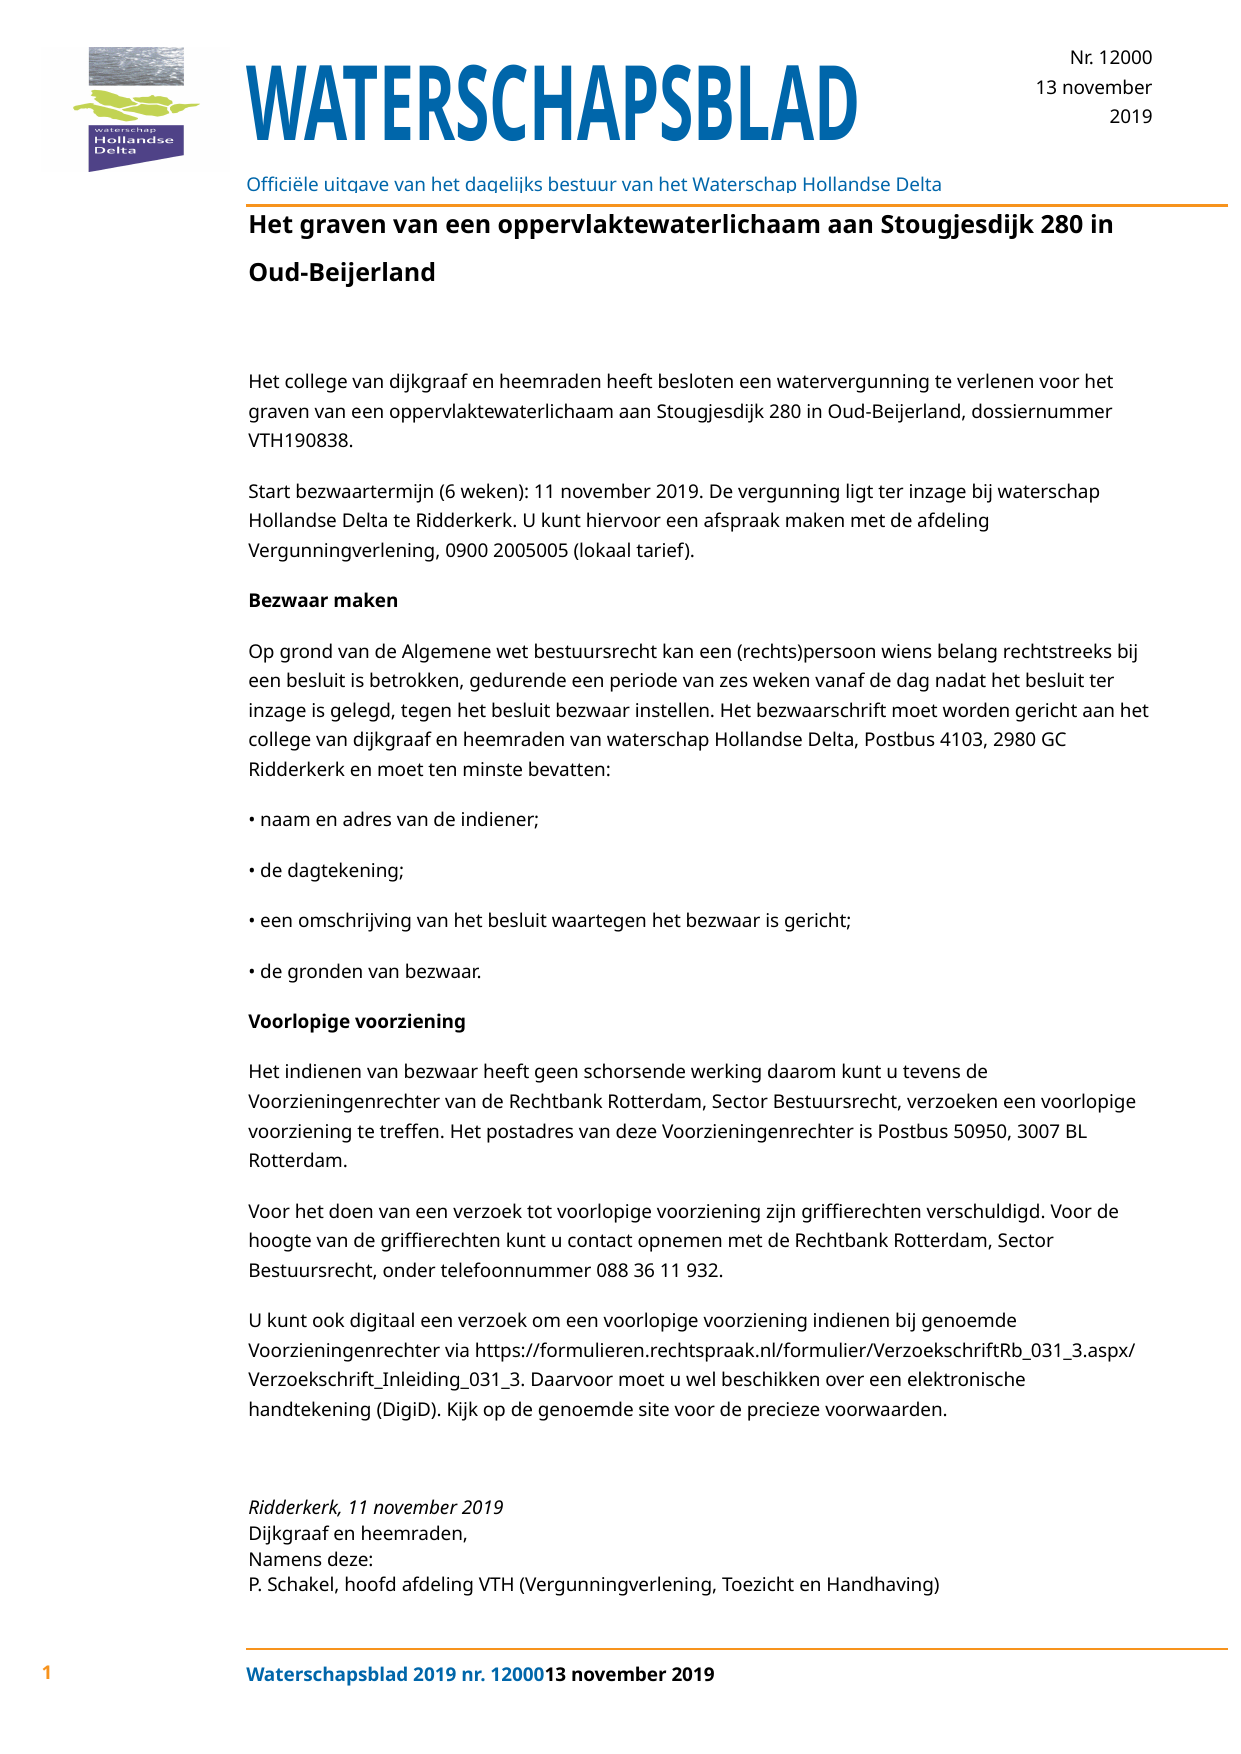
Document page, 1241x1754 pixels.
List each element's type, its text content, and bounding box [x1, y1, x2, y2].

text Ridderkerk, 11 november 2019 [248, 1494, 1152, 1520]
text U kunt ook digitaal een verzoek om een voorlopige voorziening indienen bij genoemde Voorzieningenrechter via https://formulieren.rechtspraak.nl/formulier/VerzoekschriftRb_031_3.aspx/Verzoekschrift_Inleiding_031_3. Daarvoor moet u wel beschikken over een elektronische handtekening (DigiD). Kijk op de genoemde site voor de precieze voorwaarden. [248, 1307, 1152, 1422]
text Dijkgraaf en heemraden, [248, 1520, 1152, 1546]
text Voorlopige voorziening [248, 1008, 1152, 1034]
text • de dagtekening; [248, 857, 1152, 883]
text Het graven van een oppervlaktewaterlichaam aan Stougjesdijk 280 in Oud-Beijerland [248, 207, 1152, 288]
text Het college van dijkgraaf en heemraden heeft besloten een watervergunning te verlenen voor het graven van een oppervlaktewaterlichaam aan Stougjesdijk 280 in Oud-Beijerland, dossiernummer VTH190838. [248, 368, 1152, 453]
picture [41, 47, 231, 172]
text Voor het doen van een verzoek tot voorlopige voorziening zijn griffierechten verschuldigd. Voor de hoogte van de griffierechten kunt u contact opnemen met de Rechtbank Rotterdam, Sector Bestuursrecht, onder telefoonnummer 088 36 11 932. [248, 1198, 1152, 1283]
text Bezwaar maken [248, 587, 1152, 613]
text Start bezwaartermijn (6 weken): 11 november 2019. De vergunning ligt ter inzage bij waterschap Hollandse Delta te Ridderkerk. U kunt hiervoor een afspraak maken met de afdeling Vergunningverlening, 0900 2005005 (lokaal tarief). [248, 478, 1152, 563]
text • de gronden van bezwaar. [248, 958, 1152, 984]
text P. Schakel, hoofd afdeling VTH (Vergunningverlening, Toezicht en Handhaving) [248, 1572, 1152, 1597]
text Het indienen van bezwaar heeft geen schorsende werking daarom kunt u tevens de Voorzieningenrechter van de Rechtbank Rotterdam, Sector Bestuursrecht, verzoeken een voorlopige voorziening te treffen. Het postadres van deze Voorzieningenrechter is Postbus 50950, 3007 BL Rotterdam. [248, 1059, 1152, 1173]
text • een omschrijving van het besluit waartegen het bezwaar is gericht; [248, 907, 1152, 933]
text Namens deze: [248, 1546, 1152, 1572]
text • naam en adres van de indiener; [248, 807, 1152, 832]
text Op grond van de Algemene wet bestuursrecht kan een (rechts)persoon wiens belang rechtstreeks bij een besluit is betrokken, gedurende een periode van zes weken vanaf de dag nadat het besluit ter inzage is gelegd, tegen het besluit bezwaar instellen. Het bezwaarschrift moet worden gericht aan het college van dijkgraaf en heemraden van waterschap Hollandse Delta, Postbus 4103, 2980 GC Ridderkerk en moet ten minste bevatten: [248, 638, 1152, 782]
